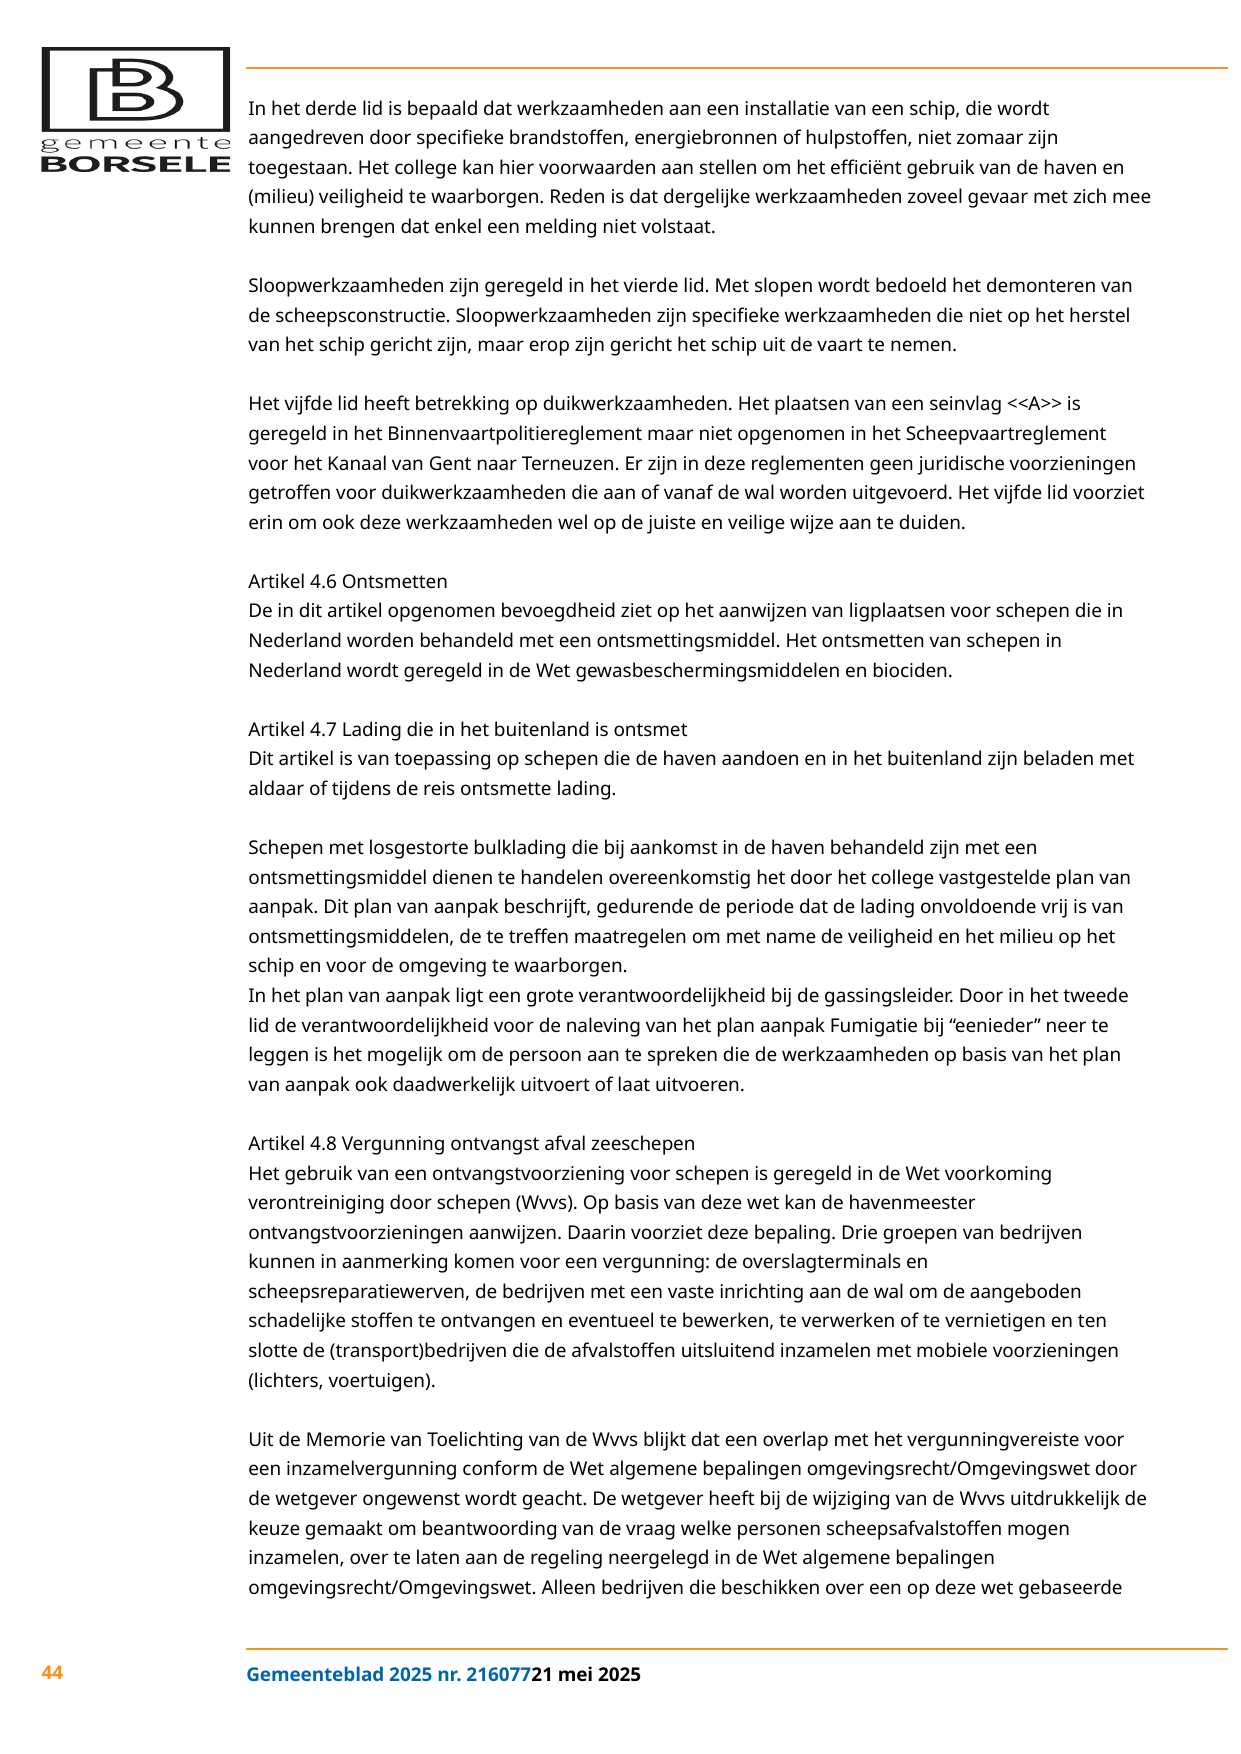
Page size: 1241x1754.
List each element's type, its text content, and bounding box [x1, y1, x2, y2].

picture [41, 47, 231, 172]
text Sloopwerkzaamheden zijn geregeld in het vierde lid. Met slopen wordt bedoeld het demonteren van de scheepsconstructie. Sloopwerkzaamheden zijn specifieke werkzaamheden die niet op het herstel van het schip gericht zijn, maar erop zijn gericht het schip uit de vaart te nemen. [248, 272, 1152, 357]
text Artikel 4.6 Ontsmetten [248, 568, 1152, 594]
text Artikel 4.7 Lading die in het buitenland is ontsmet [248, 716, 1152, 742]
text In het plan van aanpak ligt een grote verantwoordelijkheid bij de gassingsleider. Door in het tweede lid de verantwoordelijkheid voor de naleving van het plan aanpak Fumigatie bij “eenieder” neer te leggen is het mogelijk om de persoon aan te spreken die de werkzaamheden op basis van het plan van aanpak ook daadwerkelijk uitvoert of laat uitvoeren. [248, 982, 1152, 1097]
text Artikel 4.8 Vergunning ontvangst afval zeeschepen [248, 1130, 1152, 1156]
text Dit artikel is van toepassing op schepen die de haven aandoen en in het buitenland zijn beladen met aldaar of tijdens de reis ontsmette lading. [248, 746, 1152, 801]
text In het derde lid is bepaald dat werkzaamheden aan een installatie van een schip, die wordt aangedreven door specifieke brandstoffen, energiebronnen of hulpstoffen, niet zomaar zijn toegestaan. Het college kan hier voorwaarden aan stellen om het efficiënt gebruik van de haven en (milieu) veiligheid te waarborgen. Reden is dat dergelijke werkzaamheden zoveel gevaar met zich mee kunnen brengen dat enkel een melding niet volstaat. [248, 95, 1152, 239]
text Schepen met losgestorte bulklading die bij aankomst in de haven behandeld zijn met een ontsmettingsmiddel dienen te handelen overeenkomstig het door het college vastgestelde plan van aanpak. Dit plan van aanpak beschrijft, gedurende de periode dat de lading onvoldoende vrij is van ontsmettingsmiddelen, de te treffen maatregelen om met name de veiligheid en het milieu op het schip en voor de omgeving te waarborgen. [248, 834, 1152, 978]
text Uit de Memorie van Toelichting van de Wvvs blijkt dat een overlap met het vergunningvereiste voor een inzamelvergunning conform de Wet algemene bepalingen omgevingsrecht/Omgevingswet door de wetgever ongewenst wordt geacht. De wetgever heeft bij de wijziging van de Wvvs uitdrukkelijk de keuze gemaakt om beantwoording van de vraag welke personen scheepsafvalstoffen mogen inzamelen, over te laten aan de regeling neergelegd in de Wet algemene bepalingen omgevingsrecht/Omgevingswet. Alleen bedrijven die beschikken over een op deze wet gebaseerde [248, 1426, 1152, 1600]
text Het gebruik van een ontvangstvoorziening voor schepen is geregeld in de Wet voorkoming verontreiniging door schepen (Wvvs). Op basis van deze wet kan de havenmeester ontvangstvoorzieningen aanwijzen. Daarin voorziet deze bepaling. Drie groepen van bedrijven kunnen in aanmerking komen voor een vergunning: de overslagterminals en scheepsreparatiewerven, de bedrijven met een vaste inrichting aan de wal om de aangeboden schadelijke stoffen te ontvangen en eventueel te bewerken, te verwerken of te vernietigen en ten slotte de (transport)bedrijven die de afvalstoffen uitsluitend inzamelen met mobiele voorzieningen (lichters, voertuigen). [248, 1160, 1152, 1393]
text Het vijfde lid heeft betrekking op duikwerkzaamheden. Het plaatsen van een seinvlag <<A>> is geregeld in het Binnenvaartpolitiereglement maar niet opgenomen in het Scheepvaartreglement voor het Kanaal van Gent naar Terneuzen. Er zijn in deze reglementen geen juridische voorzieningen getroffen voor duikwerkzaamheden die aan of vanaf de wal worden uitgevoerd. Het vijfde lid voorziet erin om ook deze werkzaamheden wel op de juiste en veilige wijze aan te duiden. [248, 391, 1152, 535]
text De in dit artikel opgenomen bevoegdheid ziet op het aanwijzen van ligplaatsen voor schepen die in Nederland worden behandeld met een ontsmettingsmiddel. Het ontsmetten van schepen in Nederland wordt geregeld in de Wet gewasbeschermingsmiddelen en biociden. [248, 598, 1152, 683]
